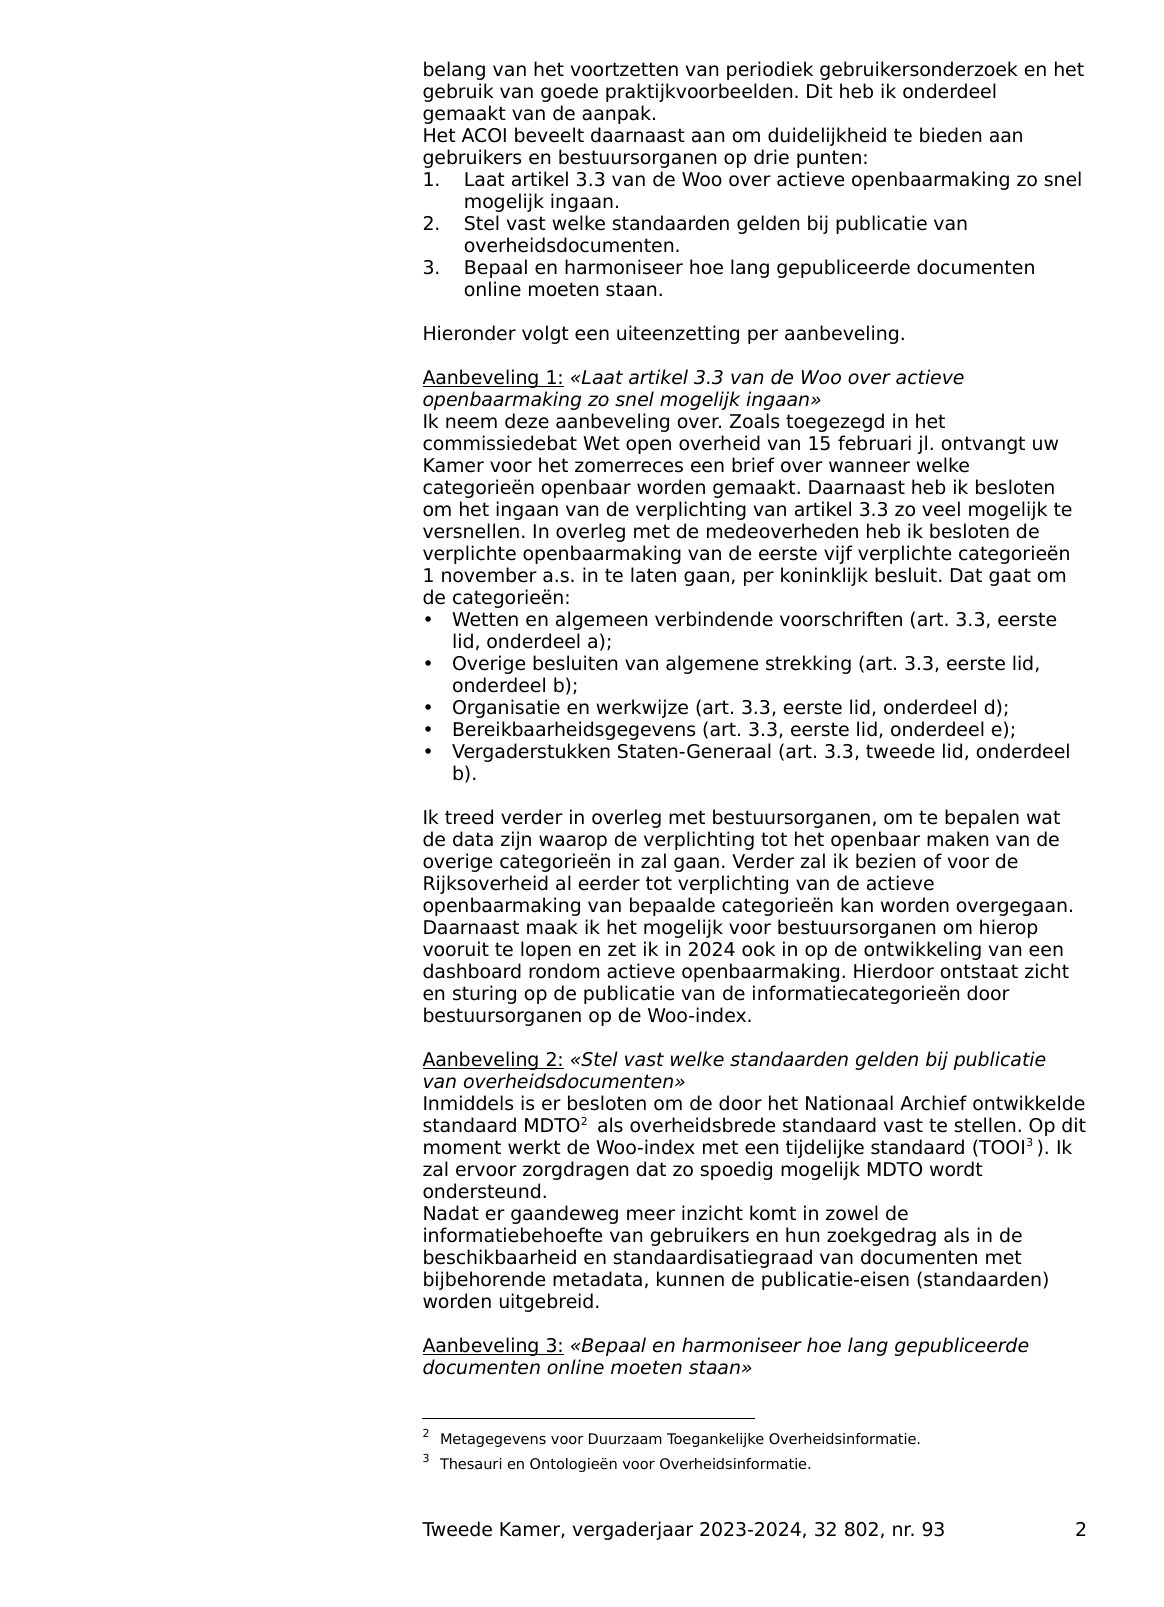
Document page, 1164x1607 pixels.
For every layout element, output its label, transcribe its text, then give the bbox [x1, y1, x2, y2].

text belang van het voortzetten van periodiek gebruikersonderzoek en het gebruik van goede praktijkvoorbeelden. Dit heb ik onderdeel gemaakt van de aanpak. [422, 59, 1087, 125]
text Daarnaast maak ik het mogelijk voor bestuursorganen om hierop vooruit te lopen en zet ik in 2024 ook in op de ontwikkeling van een dashboard rondom actieve openbaarmaking. Hierdoor ontstaat zicht en sturing op de publicatie van de informatiecategorieën door bestuursorganen op de Woo-index. [422, 917, 1087, 1027]
text Aanbeveling 3: «Bepaal en harmoniseer hoe lang gepubliceerde documenten online moeten staan» [422, 1335, 1087, 1379]
text • Overige besluiten van algemene strekking (art. 3.3, eerste lid, onderdeel b); [422, 653, 1087, 697]
text Thesauri en Ontologieën voor Overheidsinformatie. [422, 1452, 1087, 1474]
text Aanbeveling 1: «Laat artikel 3.3 van de Woo over actieve openbaarmaking zo snel mogelijk ingaan» [422, 367, 1087, 411]
text 1. Laat artikel 3.3 van de Woo over actieve openbaarmaking zo snel mogelijk ingaan. [422, 169, 1087, 213]
text Het ACOI beveelt daarnaast aan om duidelijkheid te bieden aan gebruikers en bestuursorganen op drie punten: [422, 125, 1087, 169]
text • Organisatie en werkwijze (art. 3.3, eerste lid, onderdeel d); [422, 697, 1087, 719]
text Ik neem deze aanbeveling over. Zoals toegezegd in het commissiedebat Wet open overheid van 15 februari jl. ontvangt uw Kamer voor het zomerreces een brief over wanneer welke categorieën openbaar worden gemaakt. Daarnaast heb ik besloten om het ingaan van de verplichting van artikel 3.3 zo veel mogelijk te versnellen. In overleg met de medeoverheden heb ik besloten de verplichte openbaarmaking van de eerste vijf verplichte categorieën 1 november a.s. in te laten gaan, per koninklijk besluit. Dat gaat om de categorieën: [422, 411, 1087, 609]
text Inmiddels is er besloten om de door het Nationaal Archief ontwikkelde standaard MDTO als overheidsbrede standaard vast te stellen. Op dit moment werkt de Woo-index met een tijdelijke standaard (TOOI). Ik zal ervoor zorgdragen dat zo spoedig mogelijk MDTO wordt ondersteund. [422, 1093, 1087, 1203]
text Aanbeveling 2: «Stel vast welke standaarden gelden bij publicatie van overheidsdocumenten» [422, 1049, 1087, 1093]
text Hieronder volgt een uiteenzetting per aanbeveling. [422, 323, 1087, 345]
text • Vergaderstukken Staten-Generaal (art. 3.3, tweede lid, onderdeel b). [422, 741, 1087, 785]
text Metagegevens voor Duurzaam Toegankelijke Overheidsinformatie. [422, 1427, 1087, 1449]
text 2. Stel vast welke standaarden gelden bij publicatie van overheidsdocumenten. [422, 213, 1087, 257]
text Ik treed verder in overleg met bestuursorganen, om te bepalen wat de data zijn waarop de verplichting tot het openbaar maken van de overige categorieën in zal gaan. Verder zal ik bezien of voor de Rijksoverheid al eerder tot verplichting van de actieve openbaarmaking van bepaalde categorieën kan worden overgegaan. [422, 807, 1087, 917]
text • Bereikbaarheidsgegevens (art. 3.3, eerste lid, onderdeel e); [422, 719, 1087, 741]
text Nadat er gaandeweg meer inzicht komt in zowel de informatiebehoefte van gebruikers en hun zoekgedrag als in de beschikbaarheid en standaardisatiegraad van documenten met bijbehorende metadata, kunnen de publicatie-eisen (standaarden) worden uitgebreid. [422, 1203, 1087, 1313]
text 3. Bepaal en harmoniseer hoe lang gepubliceerde documenten online moeten staan. [422, 257, 1087, 301]
text • Wetten en algemeen verbindende voorschriften (art. 3.3, eerste lid, onderdeel a); [422, 609, 1087, 653]
